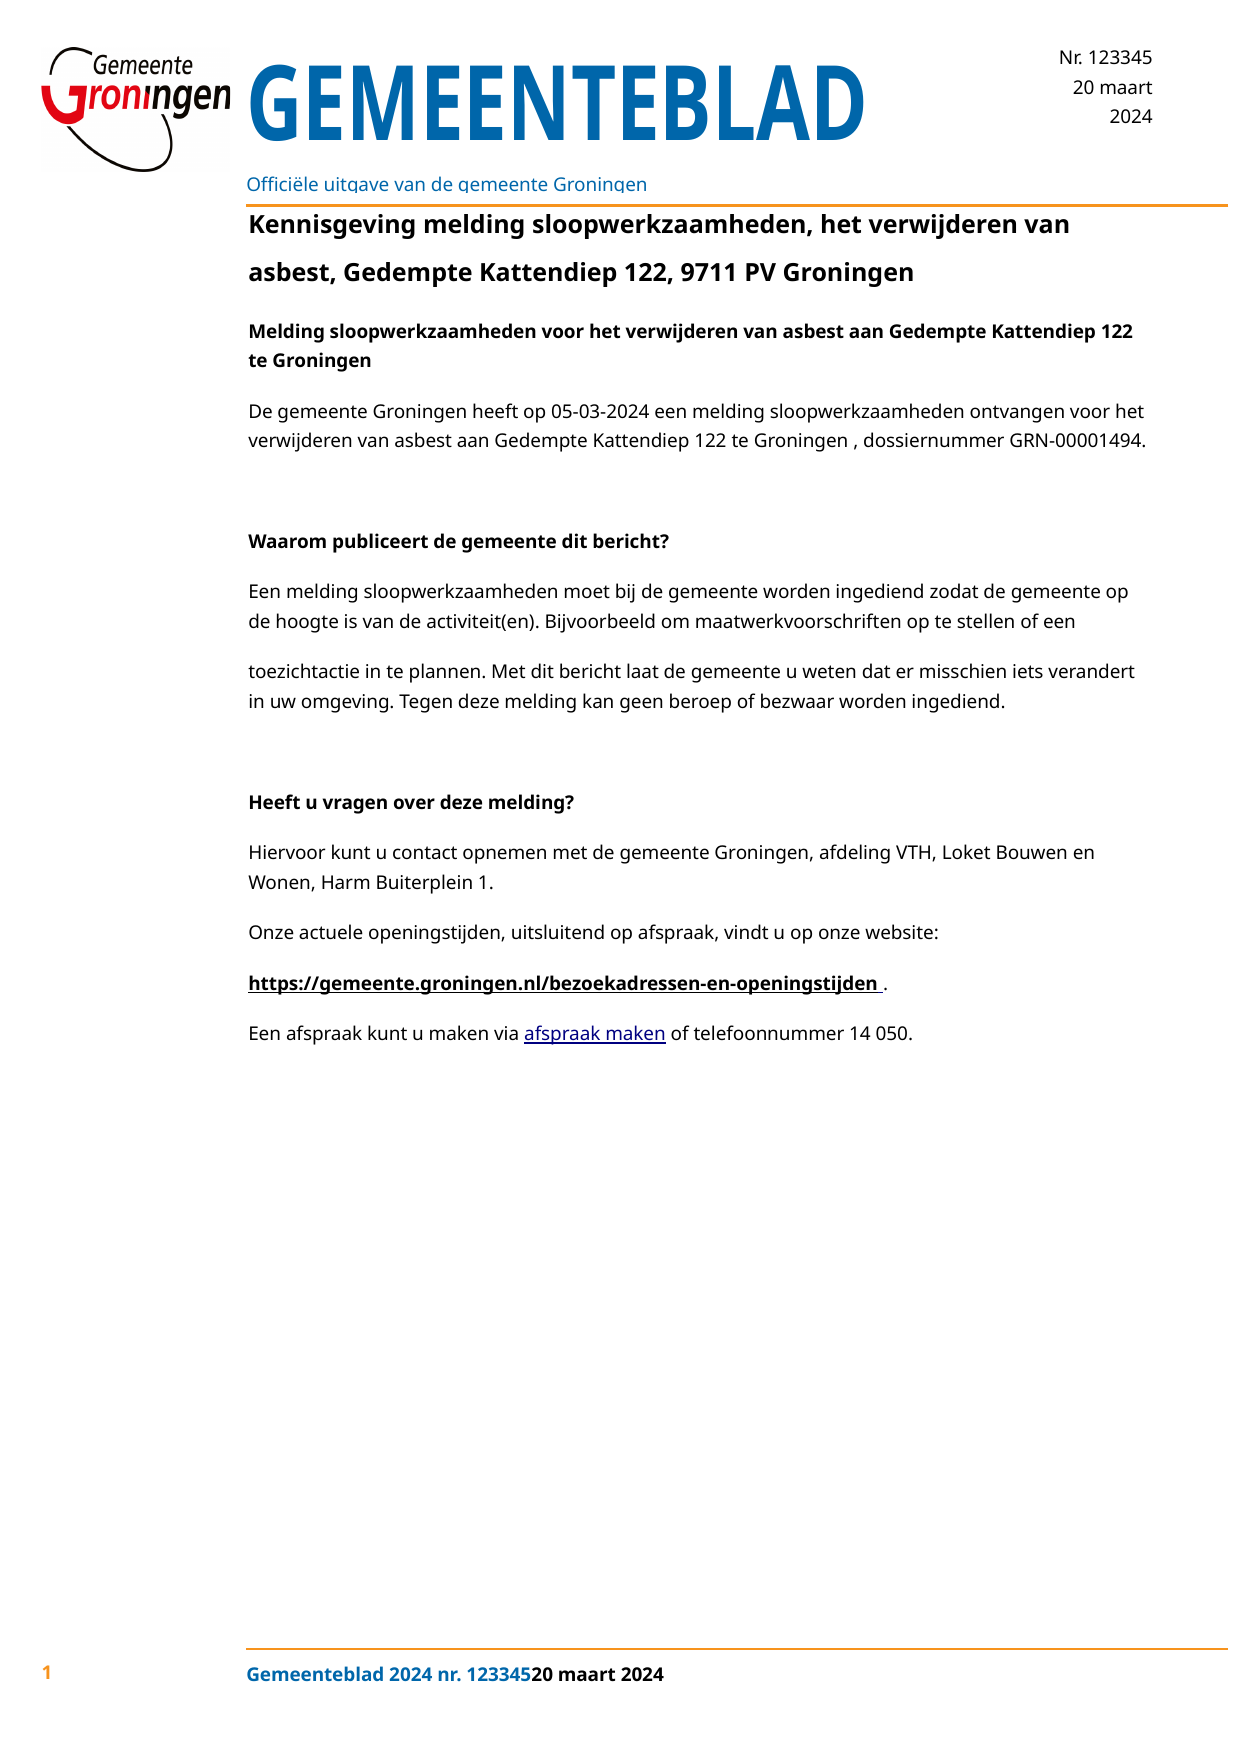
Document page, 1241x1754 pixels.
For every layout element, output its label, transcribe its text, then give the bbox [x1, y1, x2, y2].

text Hiervoor kunt u contact opnemen met de gemeente Groningen, afdeling VTH, Loket Bouwen en Wonen, Harm Buiterplein 1. [248, 839, 1152, 895]
text De gemeente Groningen heeft op 05-03-2024 een melding sloopwerkzaamheden ontvangen voor het verwijderen van asbest aan Gedempte Kattendiep 122 te Groningen , dossiernummer GRN-00001494. [248, 398, 1152, 453]
text toezichtactie in te plannen. Met dit bericht laat de gemeente u weten dat er misschien iets verandert in uw omgeving. Tegen deze melding kan geen beroep of bezwaar worden ingediend. [248, 659, 1152, 714]
text Melding sloopwerkzaamheden voor het verwijderen van asbest aan Gedempte Kattendiep 122 te Groningen [248, 318, 1152, 373]
picture [41, 47, 231, 172]
text Heeft u vragen over deze melding? [248, 789, 1152, 815]
text Waarom publiceert de gemeente dit bericht? [248, 528, 1152, 554]
text Een melding sloopwerkzaamheden moet bij de gemeente worden ingediend zodat de gemeente op de hoogte is van de activiteit(en). Bijvoorbeeld om maatwerkvoorschriften op te stellen of een [248, 579, 1152, 634]
text https://gemeente.groningen.nl/bezoekadressen-en-openingstijden . [248, 970, 1152, 996]
text Een afspraak kunt u maken via afspraak maken of telefoonnummer 14 050. [248, 1020, 1152, 1046]
text Onze actuele openingstijden, uitsluitend op afspraak, vindt u op onze website: [248, 919, 1152, 945]
text Kennisgeving melding sloopwerkzaamheden, het verwijderen van asbest, Gedempte Kattendiep 122, 9711 PV Groningen [248, 207, 1152, 288]
